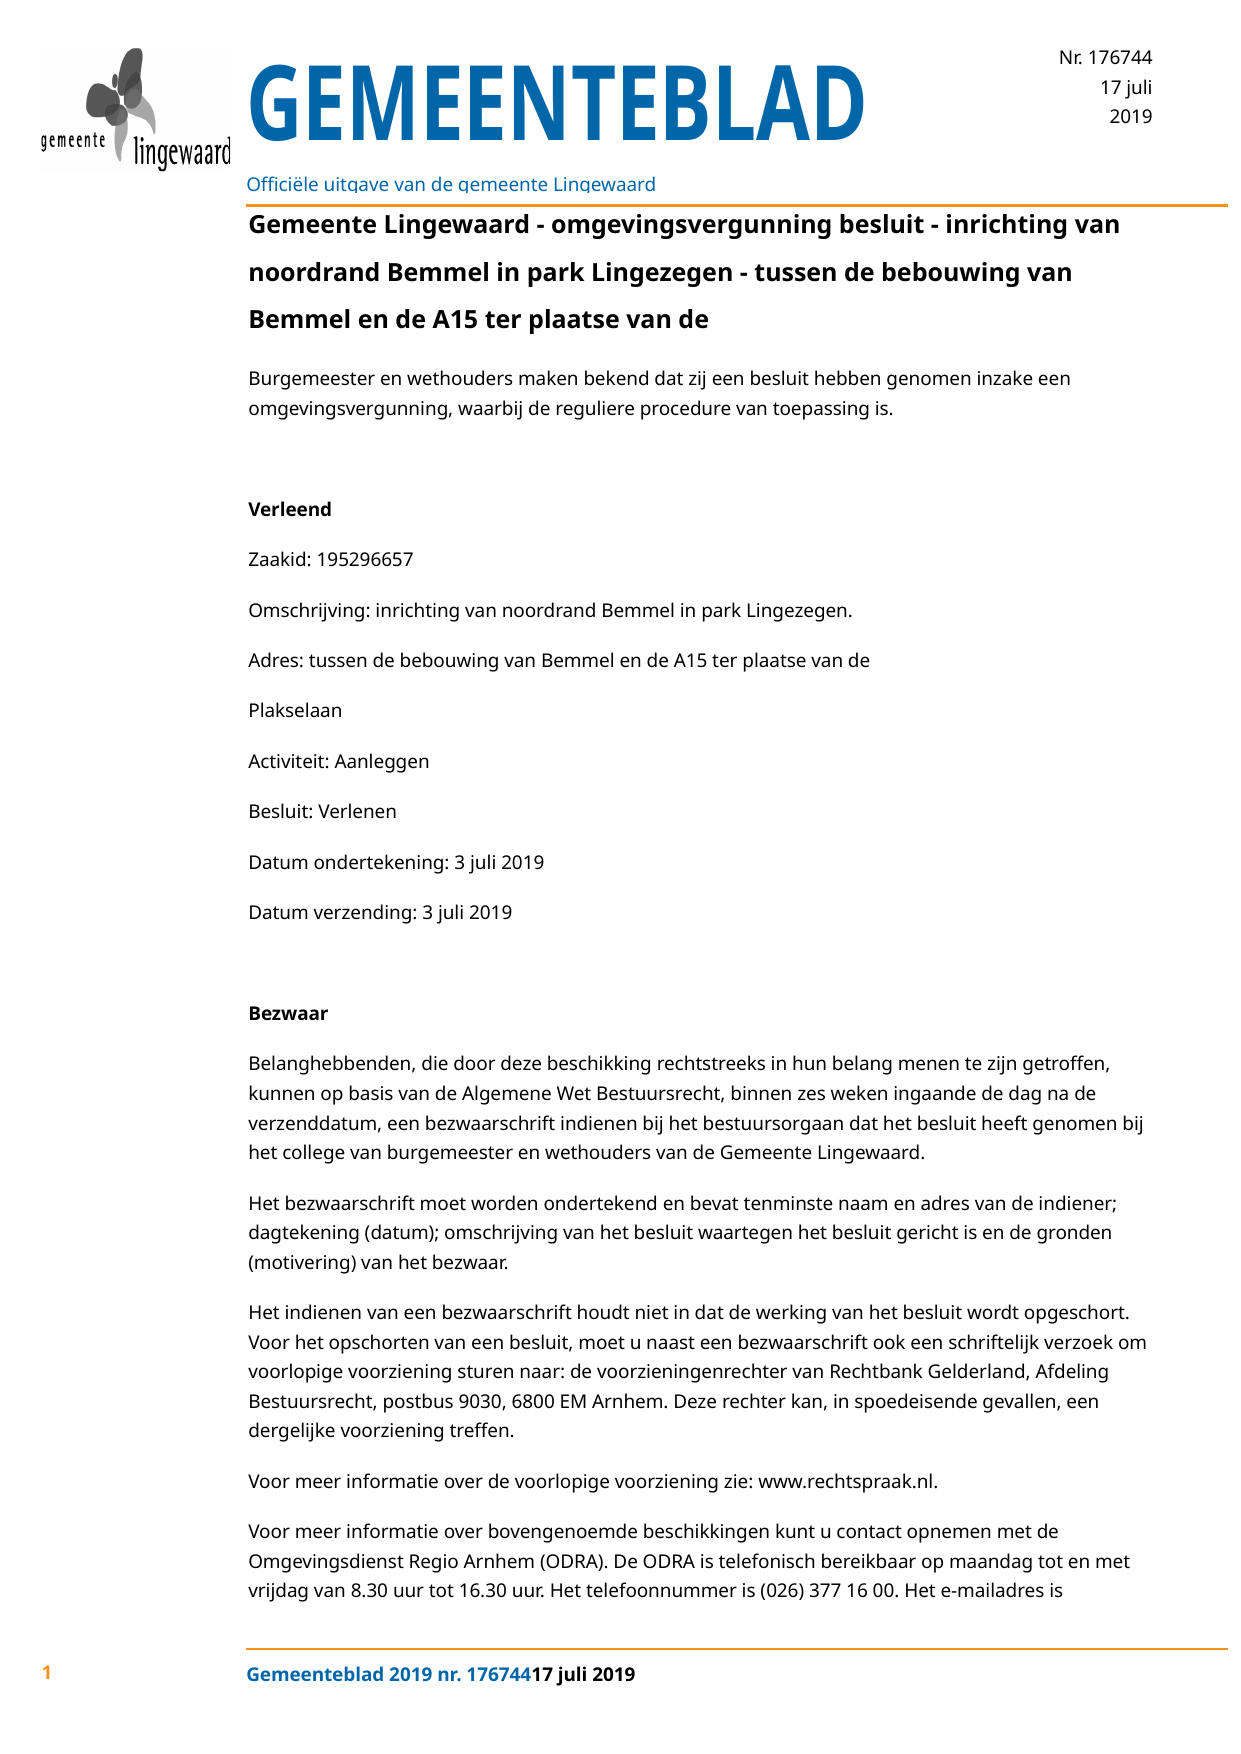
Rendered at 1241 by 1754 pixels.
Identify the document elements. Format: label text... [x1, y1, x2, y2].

picture [41, 47, 231, 172]
text Bezwaar [248, 1000, 1152, 1026]
text Gemeente Lingewaard - omgevingsvergunning besluit - inrichting van noordrand Bemmel in park Lingezegen - tussen de bebouwing van Bemmel en de A15 ter plaatse van de [248, 207, 1152, 336]
text Plakselaan [248, 698, 1152, 723]
text Het indienen van een bezwaarschrift houdt niet in dat de werking van het besluit wordt opgeschort. Voor het opschorten van een besluit, moet u naast een bezwaarschrift ook een schriftelijk verzoek om voorlopige voorziening sturen naar: de voorzieningenrechter van Rechtbank Gelderland, Afdeling Bestuursrecht, postbus 9030, 6800 EM Arnhem. Deze rechter kan, in spoedeisende gevallen, een dergelijke voorziening treffen. [248, 1299, 1152, 1443]
text Burgemeester en wethouders maken bekend dat zij een besluit hebben genomen inzake een omgevingsvergunning, waarbij de reguliere procedure van toepassing is. [248, 366, 1152, 421]
text Voor meer informatie over de voorlopige voorziening zie: www.rechtspraak.nl. [248, 1468, 1152, 1494]
text Zaakid: 195296657 [248, 546, 1152, 572]
text Omschrijving: inrichting van noordrand Bemmel in park Lingezegen. [248, 597, 1152, 622]
text Datum ondertekening: 3 juli 2019 [248, 849, 1152, 874]
text Het bezwaarschrift moet worden ondertekend en bevat tenminste naam en adres van de indiener; dagtekening (datum); omschrijving van het besluit waartegen het besluit gericht is en de gronden (motivering) van het bezwaar. [248, 1190, 1152, 1274]
text Activiteit: Aanleggen [248, 748, 1152, 774]
text Voor meer informatie over bovengenoemde beschikkingen kunt u contact opnemen met de Omgevingsdienst Regio Arnhem (ODRA). De ODRA is telefonisch bereikbaar op maandag tot en met vrijdag van 8.30 uur tot 16.30 uur. Het telefoonnummer is (026) 377 16 00. Het e-mailadres is [248, 1518, 1152, 1603]
text Besluit: Verlenen [248, 798, 1152, 824]
text Adres: tussen de bebouwing van Bemmel en de A15 ter plaatse van de [248, 647, 1152, 673]
text Verleend [248, 496, 1152, 522]
text Datum verzending: 3 juli 2019 [248, 899, 1152, 925]
text Belanghebbenden, die door deze beschikking rechtstreeks in hun belang menen te zijn getroffen, kunnen op basis van de Algemene Wet Bestuursrecht, binnen zes weken ingaande de dag na de verzenddatum, een bezwaarschrift indienen bij het bestuursorgaan dat het besluit heeft genomen bij het college van burgemeester en wethouders van de Gemeente Lingewaard. [248, 1051, 1152, 1165]
